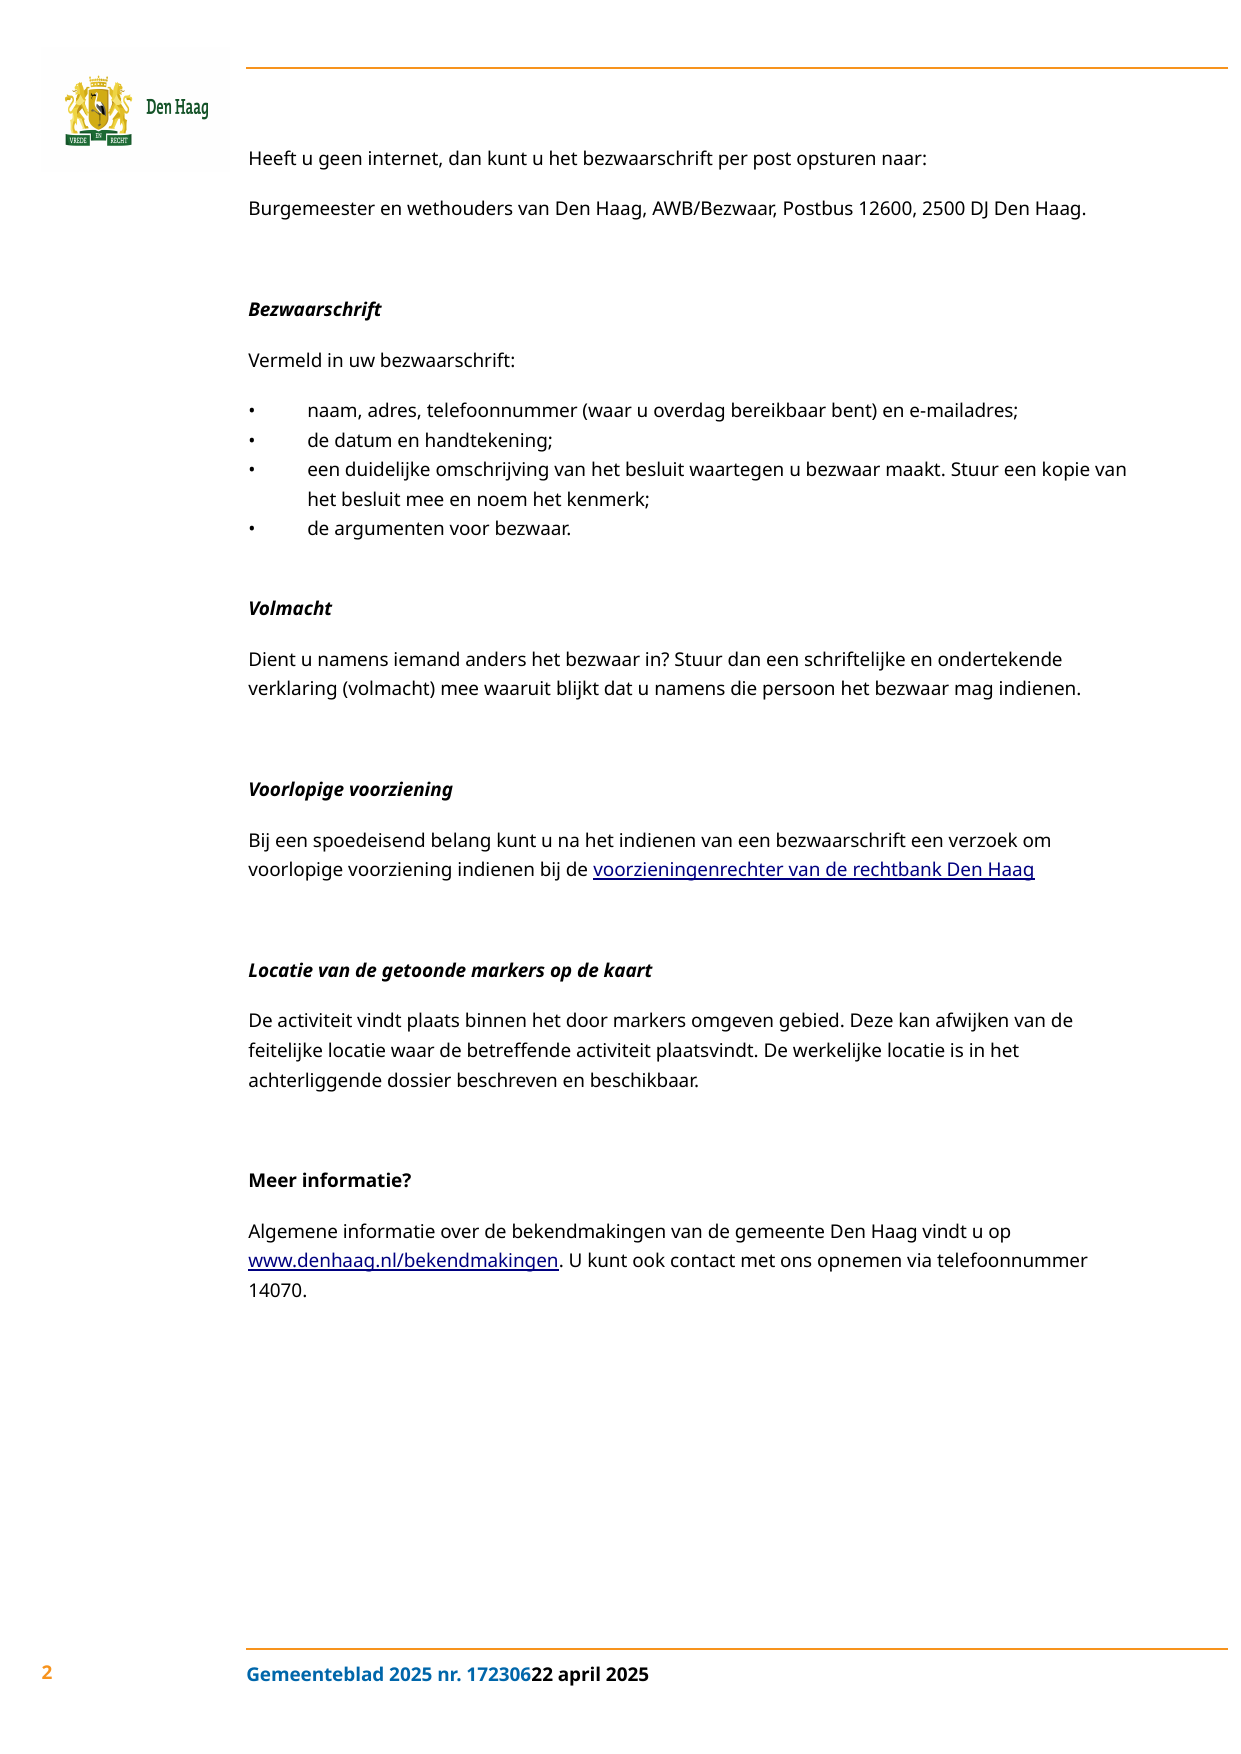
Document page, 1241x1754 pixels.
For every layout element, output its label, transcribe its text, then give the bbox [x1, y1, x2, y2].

text Bezwaarschrift [248, 296, 1152, 322]
text Dient u namens iemand anders het bezwaar in? Stuur dan een schriftelijke en ondertekende verklaring (volmacht) mee waaruit blijkt dat u namens die persoon het bezwaar mag indienen. [248, 646, 1152, 701]
text Vermeld in uw bezwaarschrift: [248, 347, 1152, 373]
text Burgemeester en wethouders van Den Haag, AWB/Bezwaar, Postbus 12600, 2500 DJ Den Haag. [248, 196, 1152, 221]
text Heeft u geen internet, dan kunt u het bezwaarschrift per post opsturen naar: [248, 145, 1152, 171]
list de datum en handtekening; [248, 427, 1152, 453]
text Voorlopige voorziening [248, 776, 1152, 802]
text Volmacht [248, 596, 1152, 621]
list naam, adres, telefoonnummer (waar u overdag bereikbaar bent) en e-mailadres; [248, 397, 1152, 423]
text Locatie van de getoonde markers op de kaart [248, 957, 1152, 983]
picture [41, 47, 231, 172]
list een duidelijke omschrijving van het besluit waartegen u bezwaar maakt. Stuur een kopie van het besluit mee en noem het kenmerk; [248, 456, 1152, 512]
text De activiteit vindt plaats binnen het door markers omgeven gebied. Deze kan afwijken van de feitelijke locatie waar de betreffende activiteit plaatsvindt. De werkelijke locatie is in het achterliggende dossier beschreven en beschikbaar. [248, 1008, 1152, 1093]
text Algemene informatie over de bekendmakingen van de gemeente Den Haag vindt u op www.denhaag.nl/bekendmakingen. U kunt ook contact met ons opnemen via telefoonnummer 14070. [248, 1218, 1152, 1303]
text Bij een spoedeisend belang kunt u na het indienen van een bezwaarschrift een verzoek om voorlopige voorziening indienen bij de voorzieningenrechter van de rechtbank Den Haag [248, 827, 1152, 882]
list de argumenten voor bezwaar. [248, 516, 1152, 541]
text Meer informatie? [248, 1168, 1152, 1193]
